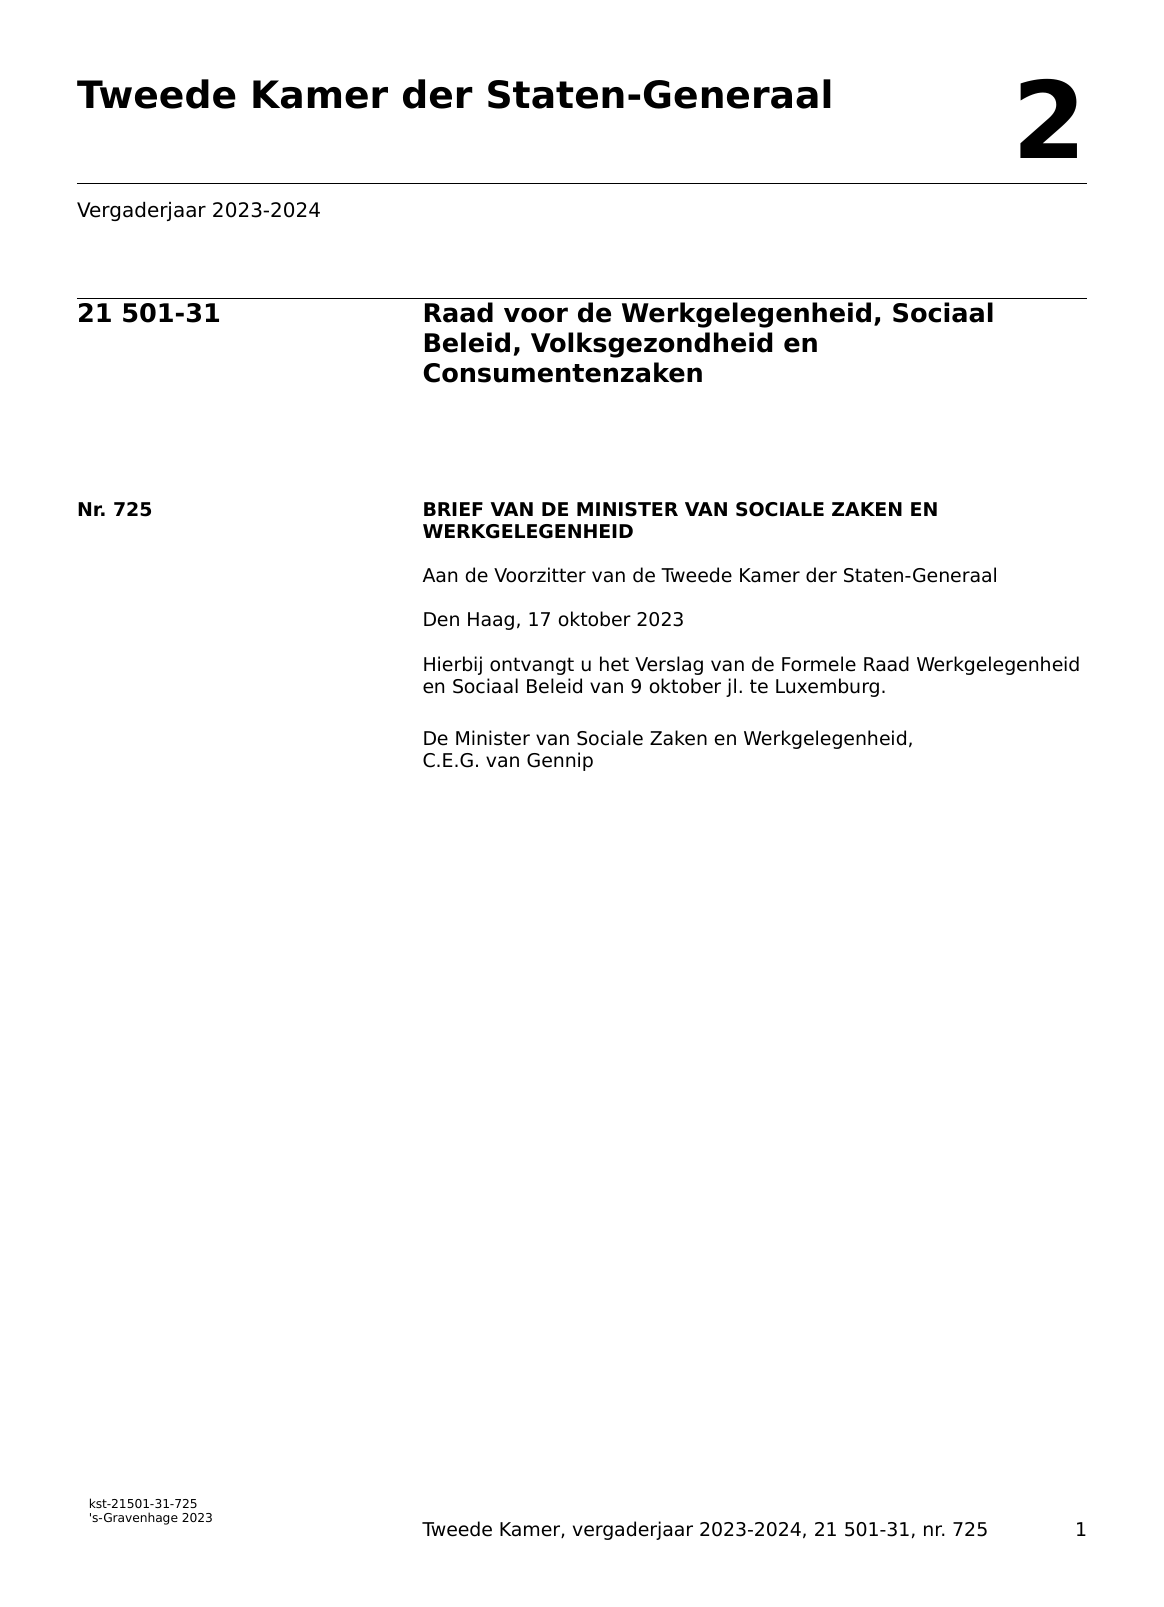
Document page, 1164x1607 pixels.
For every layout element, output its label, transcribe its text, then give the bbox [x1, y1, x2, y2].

subtitle Nr. 725 BRIEF VAN DE MINISTER VAN SOCIALE ZAKEN EN WERKGELEGENHEID [77, 499, 1087, 543]
text Aan de Voorzitter van de Tweede Kamer der Staten-Generaal [422, 565, 1087, 587]
table_header 2 [886, 59, 1087, 183]
table_header Tweede Kamer der Staten-Generaal [77, 59, 886, 183]
text Den Haag, 17 oktober 2023 [422, 609, 1087, 631]
subtitle 21 501-31 Raad voor de Werkgelegenheid, Sociaal Beleid, Volksgezondheid en Consumentenzaken [77, 299, 1087, 388]
text Hierbij ontvangt u het Verslag van de Formele Raad Werkgelegenheid en Sociaal Beleid van 9 oktober jl. te Luxemburg. [422, 653, 1087, 697]
text De Minister van Sociale Zaken en Werkgelegenheid, C.E.G. van Gennip [422, 727, 1087, 771]
text 's-Gravenhage 2023 [88, 1511, 323, 1525]
table_cell Vergaderjaar 2023-2024 [77, 184, 1087, 298]
text kst-21501-31-725 [88, 1497, 323, 1511]
